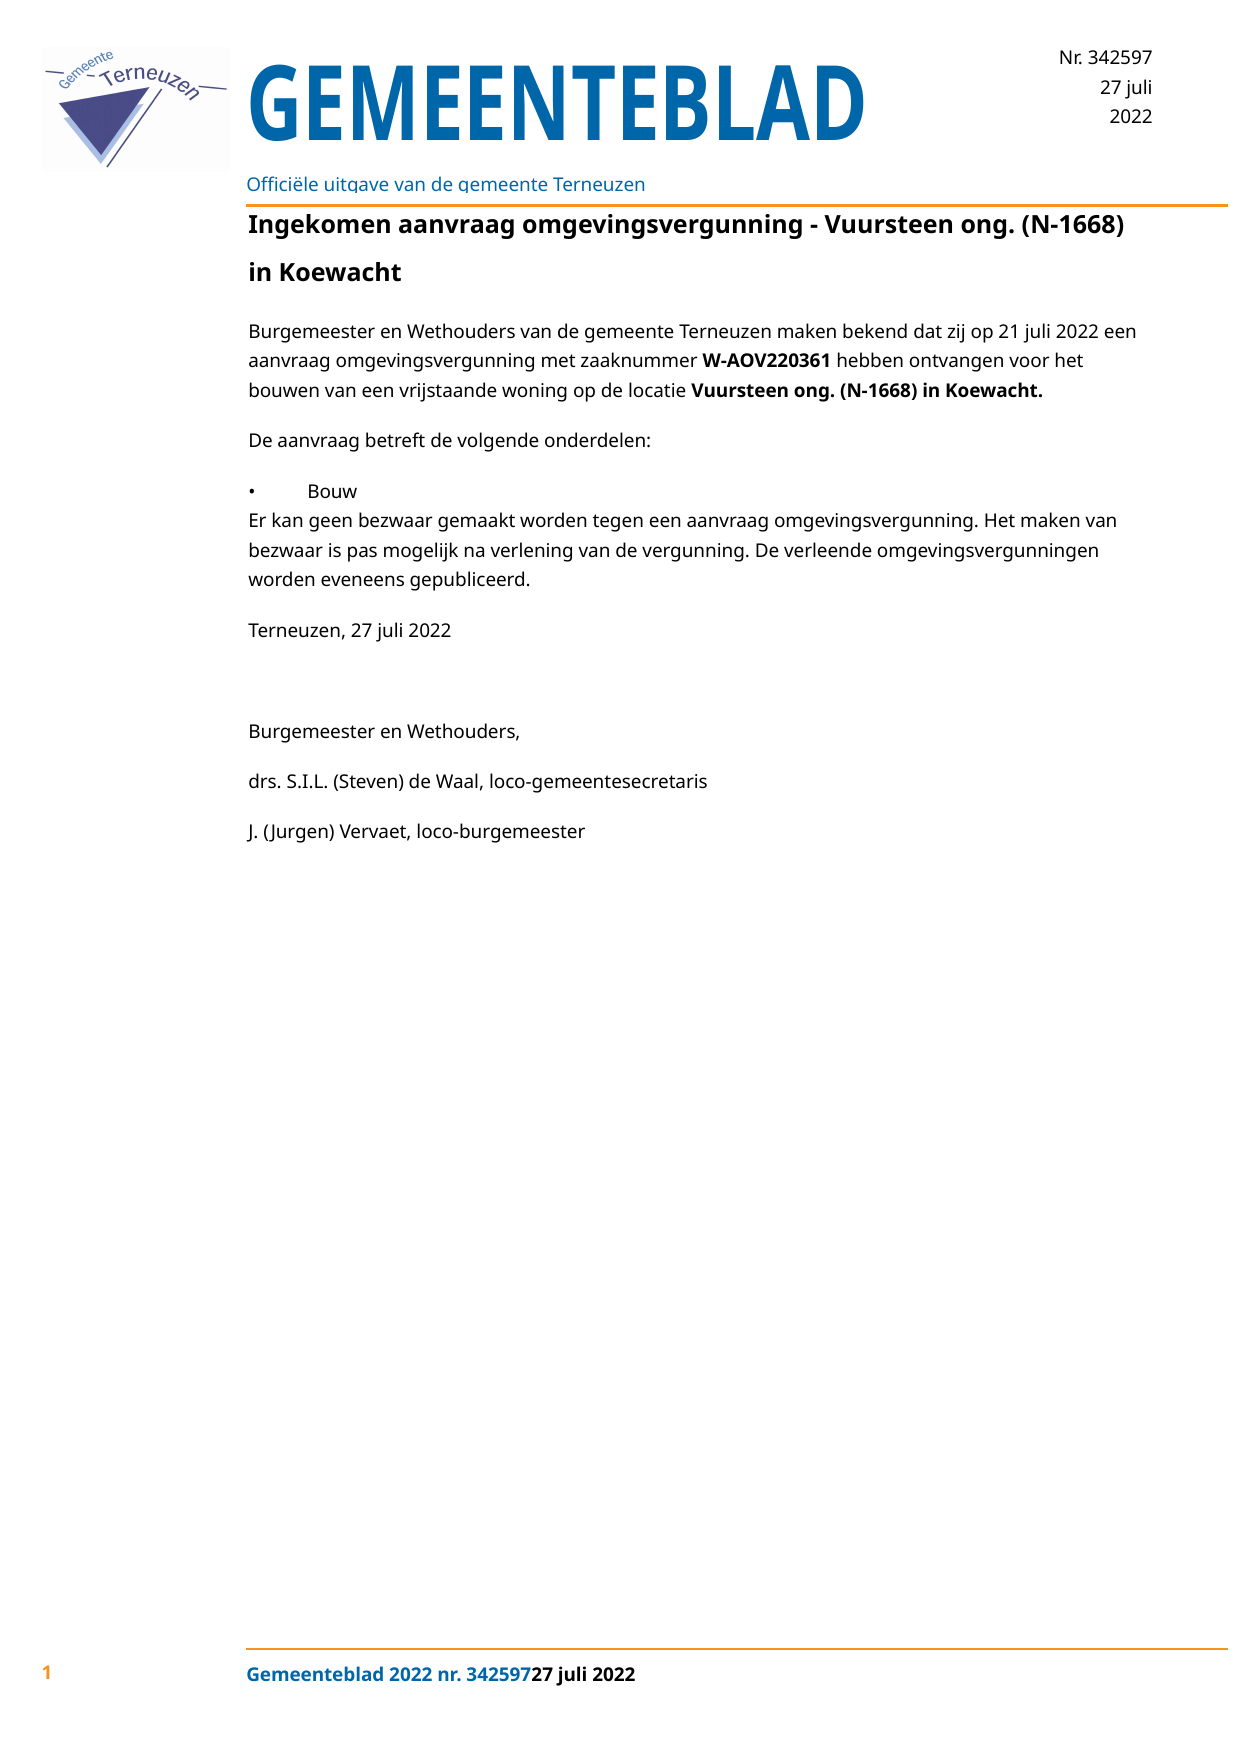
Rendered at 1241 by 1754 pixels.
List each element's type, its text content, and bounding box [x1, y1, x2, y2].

text Terneuzen, 27 juli 2022 [248, 617, 1152, 643]
text Burgemeester en Wethouders van de gemeente Terneuzen maken bekend dat zij op 21 juli 2022 een aanvraag omgevingsvergunning met zaaknummer W-AOV220361 hebben ontvangen voor het bouwen van een vrijstaande woning op de locatie Vuursteen ong. (N-1668) in Koewacht. [248, 318, 1152, 403]
picture [41, 47, 231, 172]
text Burgemeester en Wethouders, [248, 718, 1152, 744]
list Bouw [248, 478, 1152, 504]
text Ingekomen aanvraag omgevingsvergunning - Vuursteen ong. (N-1668) in Koewacht [248, 207, 1152, 288]
text Er kan geen bezwaar gemaakt worden tegen een aanvraag omgevingsvergunning. Het maken van bezwaar is pas mogelijk na verlening van de vergunning. De verleende omgevingsvergunningen worden eveneens gepubliceerd. [248, 507, 1152, 592]
text drs. S.I.L. (Steven) de Waal, loco-gemeentesecretaris [248, 768, 1152, 794]
text De aanvraag betreft de volgende onderdelen: [248, 427, 1152, 453]
text J. (Jurgen) Vervaet, loco-burgemeester [248, 819, 1152, 844]
